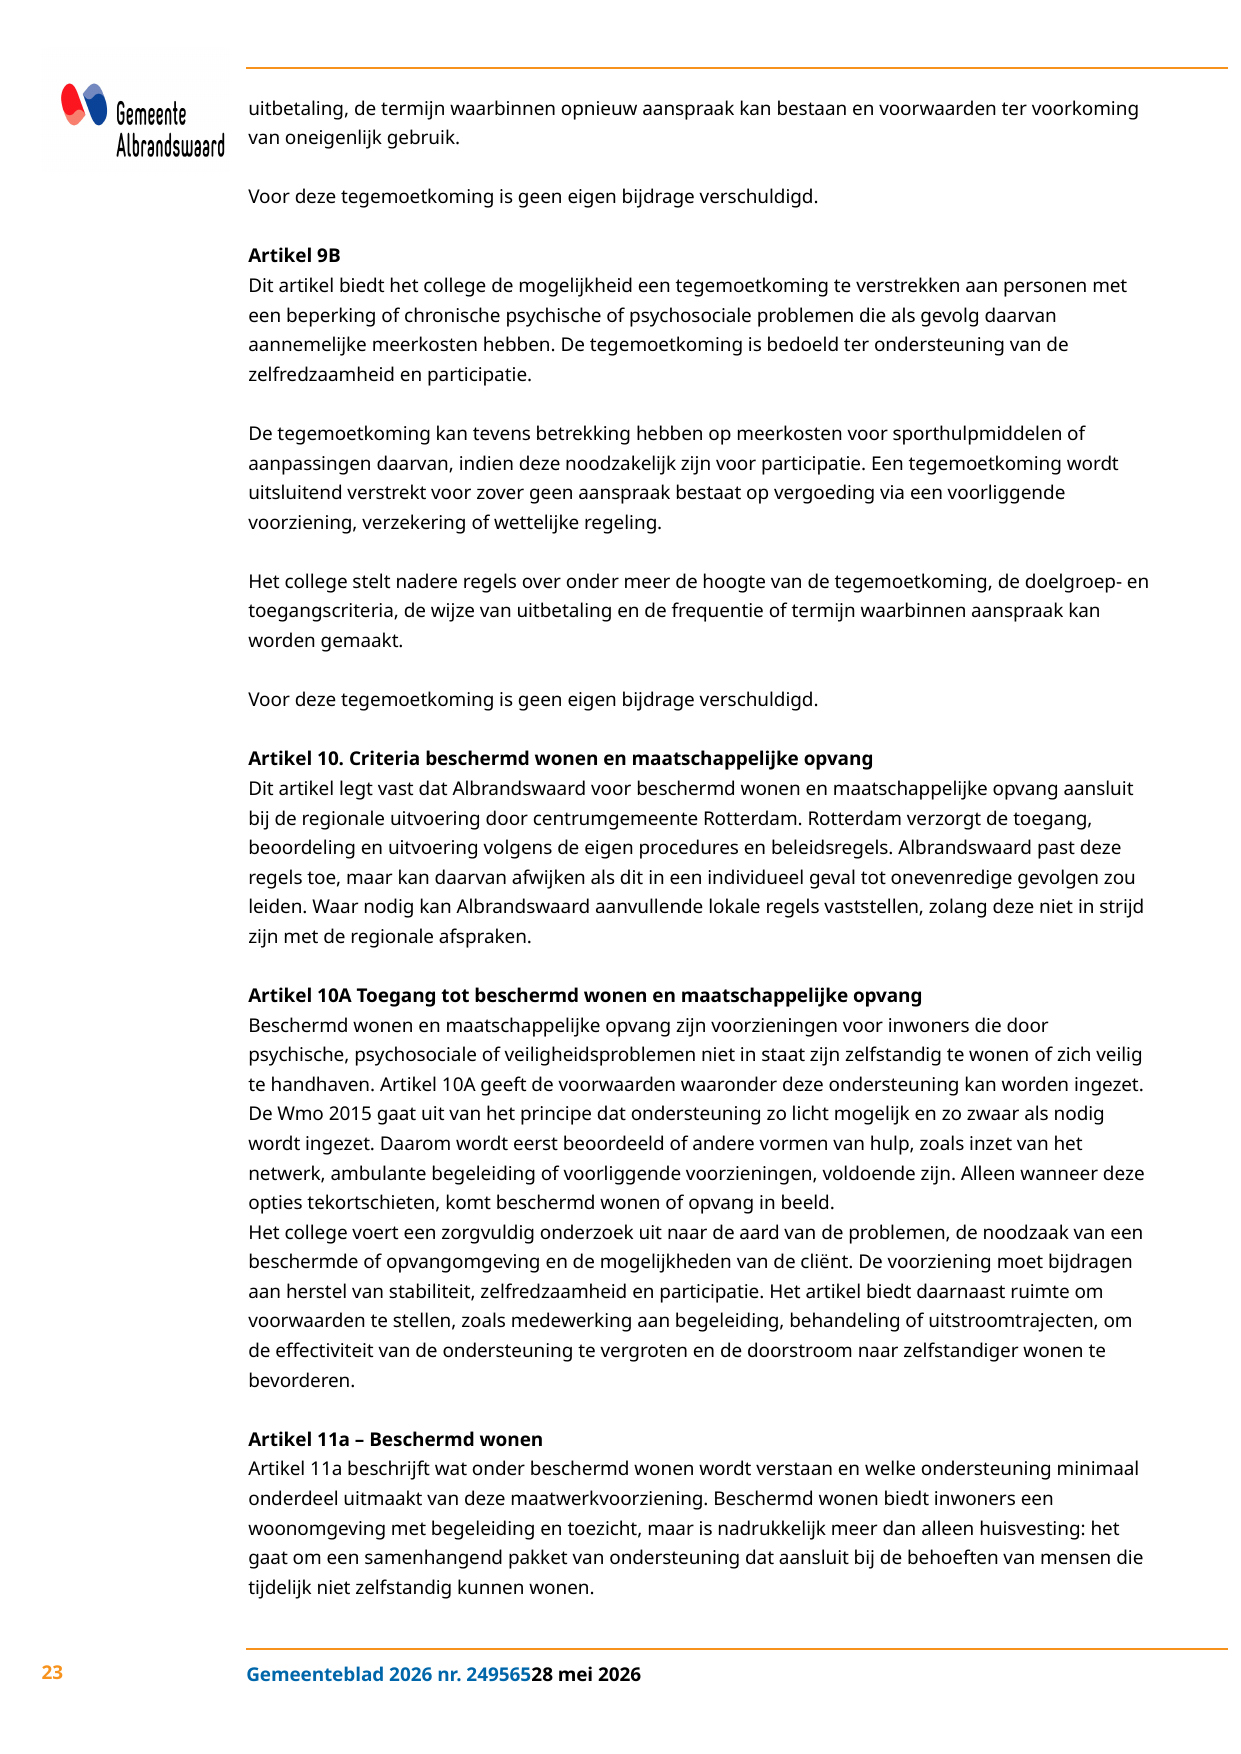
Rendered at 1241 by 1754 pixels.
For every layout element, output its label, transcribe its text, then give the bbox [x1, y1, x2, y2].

text Artikel 10. Criteria beschermd wonen en maatschappelijke opvang [248, 746, 1152, 771]
text Artikel 9B [248, 243, 1152, 268]
text De tegemoetkoming kan tevens betrekking hebben op meerkosten voor sporthulpmiddelen of aanpassingen daarvan, indien deze noodzakelijk zijn voor participatie. Een tegemoetkoming wordt uitsluitend verstrekt voor zover geen aanspraak bestaat op vergoeding via een voorliggende voorziening, verzekering of wettelijke regeling. [248, 420, 1152, 535]
text Artikel 10A Toegang tot beschermd wonen en maatschappelijke opvang [248, 982, 1152, 1008]
text Beschermd wonen en maatschappelijke opvang zijn voorzieningen voor inwoners die door psychische, psychosociale of veiligheidsproblemen niet in staat zijn zelfstandig te wonen of zich veilig te handhaven. Artikel 10A geeft de voorwaarden waaronder deze ondersteuning kan worden ingezet. De Wmo 2015 gaat uit van het principe dat ondersteuning zo licht mogelijk en zo zwaar als nodig wordt ingezet. Daarom wordt eerst beoordeeld of andere vormen van hulp, zoals inzet van het netwerk, ambulante begeleiding of voorliggende voorzieningen, voldoende zijn. Alleen wanneer deze opties tekortschieten, komt beschermd wonen of opvang in beeld. [248, 1012, 1152, 1215]
picture [41, 47, 231, 172]
text Artikel 11a beschrijft wat onder beschermd wonen wordt verstaan en welke ondersteuning minimaal onderdeel uitmaakt van deze maatwerkvoorziening. Beschermd wonen biedt inwoners een woonomgeving met begeleiding en toezicht, maar is nadrukkelijk meer dan alleen huisvesting: het gaat om een samenhangend pakket van ondersteuning dat aansluit bij de behoeften van mensen die tijdelijk niet zelfstandig kunnen wonen. [248, 1456, 1152, 1600]
text Dit artikel legt vast dat Albrandswaard voor beschermd wonen en maatschappelijke opvang aansluit bij de regionale uitvoering door centrumgemeente Rotterdam. Rotterdam verzorgt de toegang, beoordeling en uitvoering volgens de eigen procedures en beleidsregels. Albrandswaard past deze regels toe, maar kan daarvan afwijken als dit in een individueel geval tot onevenredige gevolgen zou leiden. Waar nodig kan Albrandswaard aanvullende lokale regels vaststellen, zolang deze niet in strijd zijn met de regionale afspraken. [248, 775, 1152, 949]
text Artikel 11a – Beschermd wonen [248, 1426, 1152, 1452]
text uitbetaling, de termijn waarbinnen opnieuw aanspraak kan bestaan en voorwaarden ter voorkoming van oneigenlijk gebruik. [248, 95, 1152, 150]
text Voor deze tegemoetkoming is geen eigen bijdrage verschuldigd. [248, 686, 1152, 712]
text Het college voert een zorgvuldig onderzoek uit naar de aard van de problemen, de noodzaak van een beschermde of opvangomgeving en de mogelijkheden van de cliënt. De voorziening moet bijdragen aan herstel van stabiliteit, zelfredzaamheid en participatie. Het artikel biedt daarnaast ruimte om voorwaarden te stellen, zoals medewerking aan begeleiding, behandeling of uitstroomtrajecten, om de effectiviteit van de ondersteuning te vergroten en de doorstroom naar zelfstandiger wonen te bevorderen. [248, 1219, 1152, 1393]
text Voor deze tegemoetkoming is geen eigen bijdrage verschuldigd. [248, 183, 1152, 209]
text Het college stelt nadere regels over onder meer de hoogte van de tegemoetkoming, de doelgroep- en toegangscriteria, de wijze van uitbetaling en de frequentie of termijn waarbinnen aanspraak kan worden gemaakt. [248, 568, 1152, 653]
text Dit artikel biedt het college de mogelijkheid een tegemoetkoming te verstrekken aan personen met een beperking of chronische psychische of psychosociale problemen die als gevolg daarvan aannemelijke meerkosten hebben. De tegemoetkoming is bedoeld ter ondersteuning van de zelfredzaamheid en participatie. [248, 272, 1152, 387]
